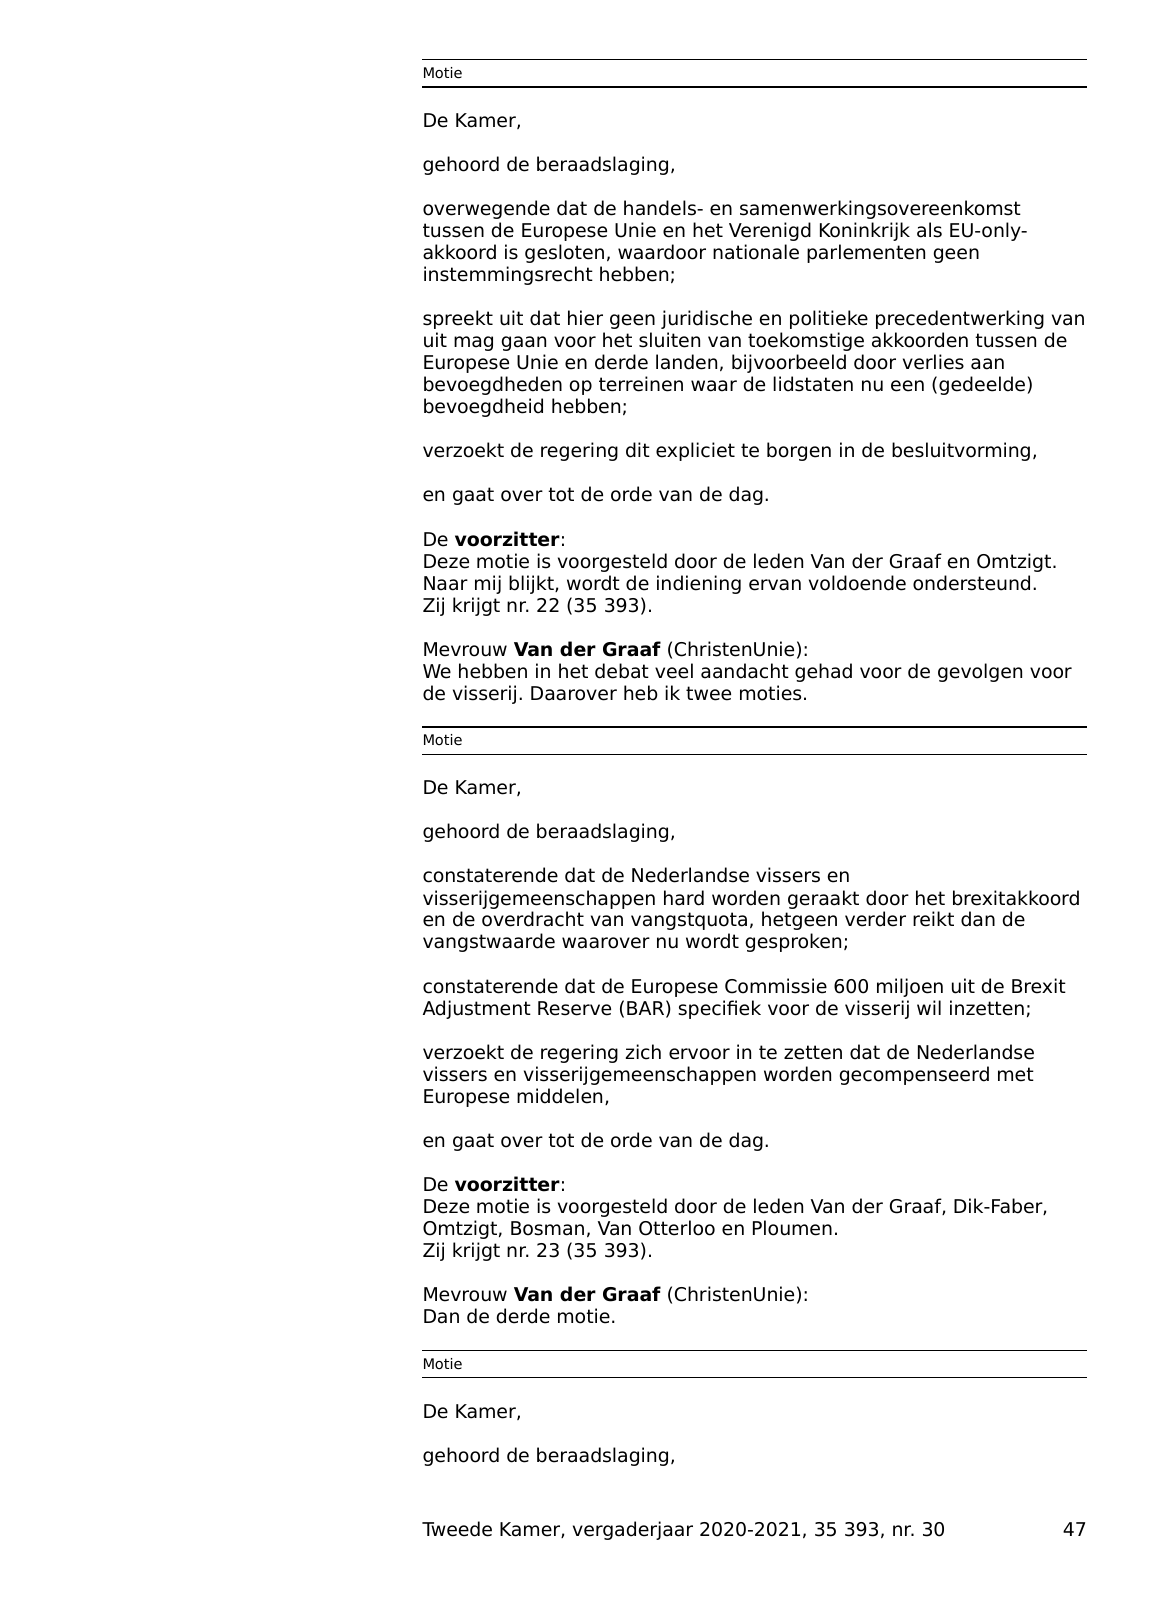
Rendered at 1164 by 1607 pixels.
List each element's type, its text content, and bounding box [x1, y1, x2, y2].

text De Kamer, [422, 110, 1087, 132]
text en gaat over tot de orde van de dag. [422, 484, 1087, 506]
text Zij krijgt nr. 23 (35 393). [422, 1240, 1087, 1262]
text spreekt uit dat hier geen juridische en politieke precedentwerking van uit mag gaan voor het sluiten van toekomstige akkoorden tussen de Europese Unie en derde landen, bijvoorbeeld door verlies aan bevoegdheden op terreinen waar de lidstaten nu een (gedeelde) bevoegdheid hebben; [422, 308, 1087, 418]
text We hebben in het debat veel aandacht gehad voor de gevolgen voor de visserij. Daarover heb ik twee moties. [422, 661, 1087, 704]
text De Kamer, [422, 1401, 1087, 1422]
table_header Motie [422, 60, 1087, 86]
table_header Motie [422, 728, 1087, 754]
text Deze motie is voorgesteld door de leden Van der Graaf en Omtzigt. Naar mij blijkt, wordt de indiening ervan voldoende ondersteund. [422, 551, 1087, 594]
text verzoekt de regering zich ervoor in te zetten dat de Nederlandse vissers en visserijgemeenschappen worden gecompenseerd met Europese middelen, [422, 1042, 1087, 1108]
text gehoord de beraadslaging, [422, 154, 1087, 176]
text Dan de derde motie. [422, 1306, 1087, 1328]
text en gaat over tot de orde van de dag. [422, 1130, 1087, 1152]
text gehoord de beraadslaging, [422, 821, 1087, 843]
text De Kamer, [422, 777, 1087, 799]
text Mevrouw Van der Graaf (ChristenUnie): [422, 1284, 1087, 1306]
text overwegende dat de handels- en samenwerkingsovereenkomst tussen de Europese Unie en het Verenigd Koninkrijk als EU-only-akkoord is gesloten, waardoor nationale parlementen geen instemmingsrecht hebben; [422, 198, 1087, 286]
text verzoekt de regering dit expliciet te borgen in de besluitvorming, [422, 440, 1087, 462]
text gehoord de beraadslaging, [422, 1445, 1087, 1467]
text Zij krijgt nr. 22 (35 393). [422, 594, 1087, 616]
text Mevrouw Van der Graaf (ChristenUnie): [422, 639, 1087, 661]
text De voorzitter: [422, 528, 1087, 551]
text constaterende dat de Europese Commissie 600 miljoen uit de Brexit Adjustment Reserve (BAR) specifiek voor de visserij wil inzetten; [422, 976, 1087, 1019]
text Deze motie is voorgesteld door de leden Van der Graaf, Dik-Faber, Omtzigt, Bosman, Van Otterloo en Ploumen. [422, 1196, 1087, 1240]
text constaterende dat de Nederlandse vissers en visserijgemeenschappen hard worden geraakt door het brexitakkoord en de overdracht van vangstquota, hetgeen verder reikt dan de vangstwaarde waarover nu wordt gesproken; [422, 865, 1087, 953]
text De voorzitter: [422, 1174, 1087, 1196]
table_header Motie [422, 1351, 1087, 1377]
